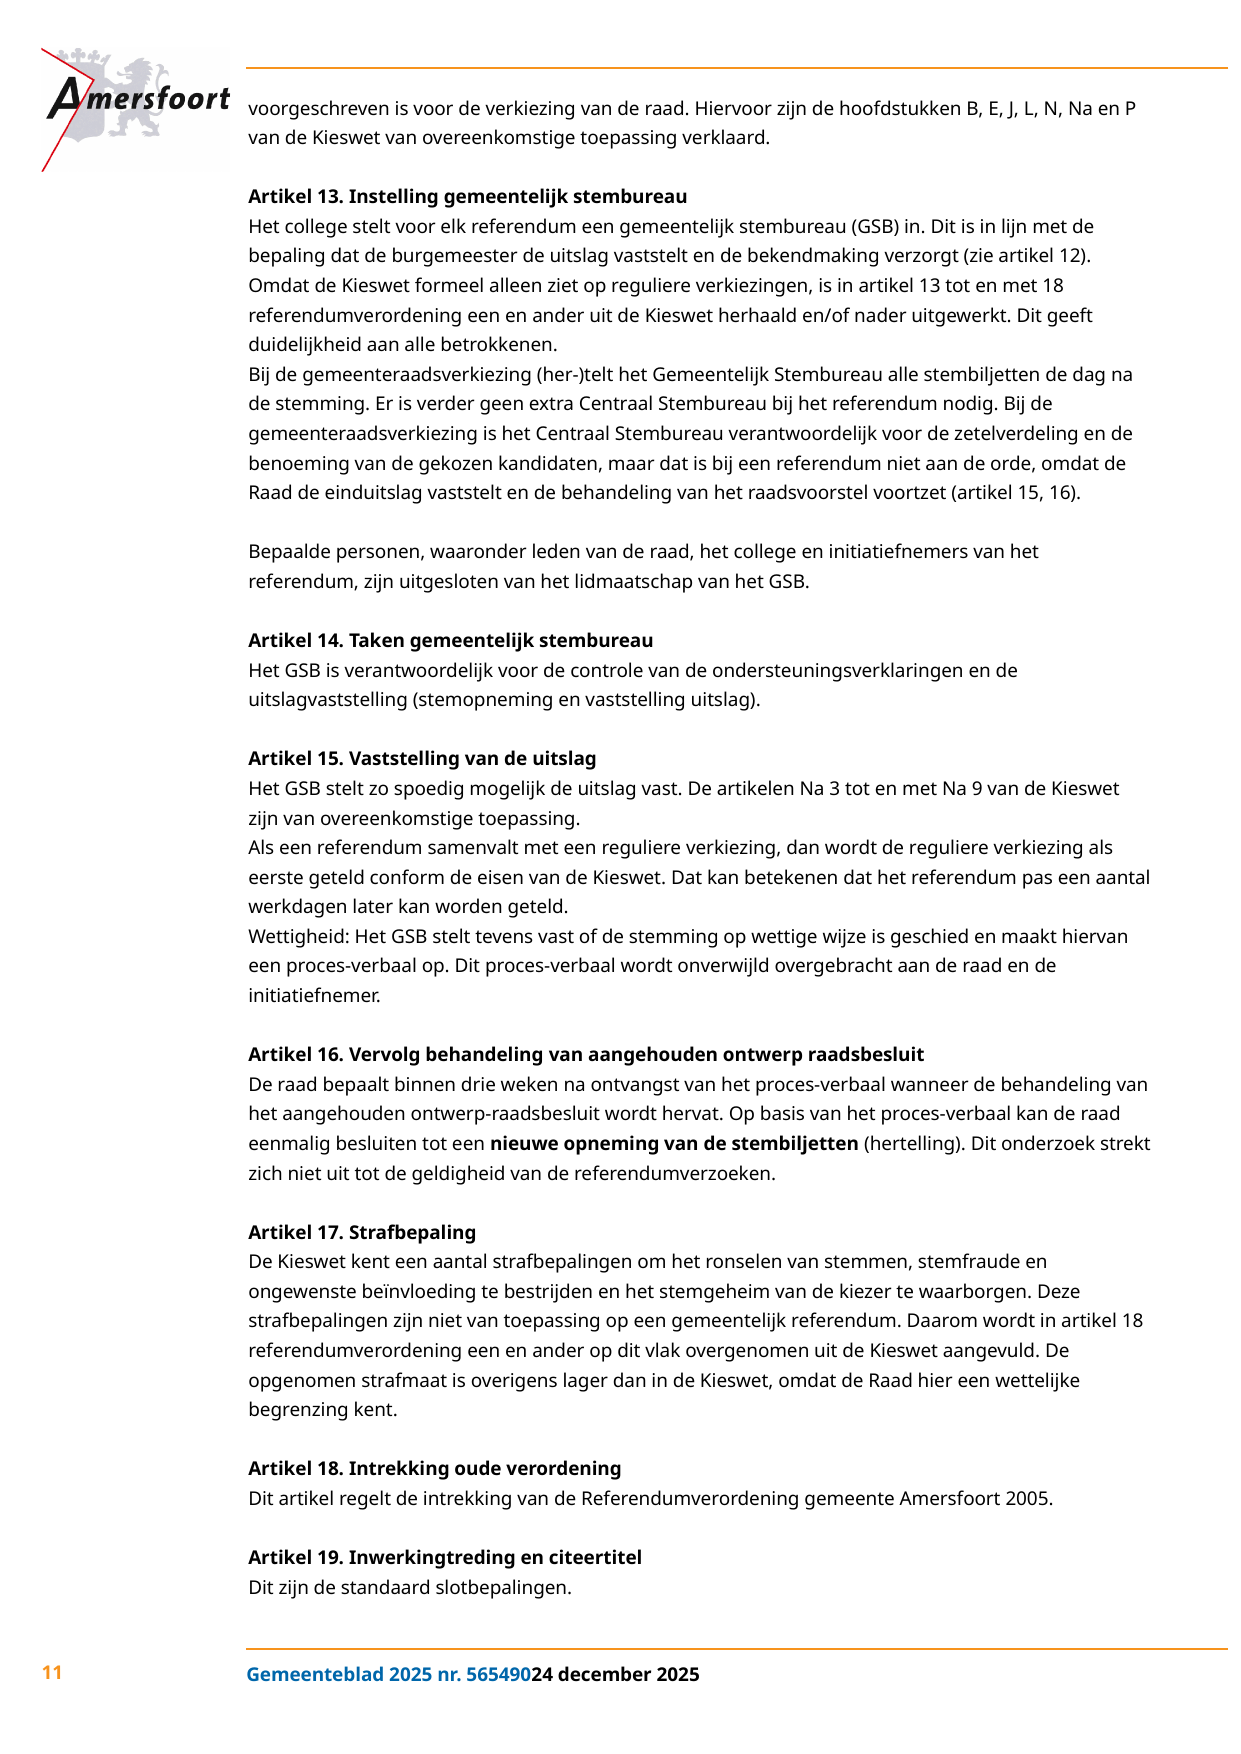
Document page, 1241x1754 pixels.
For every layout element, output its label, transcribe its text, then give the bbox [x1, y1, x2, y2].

text voorgeschreven is voor de verkiezing van de raad. Hiervoor zijn de hoofdstukken B, E, J, L, N, Na en P van de Kieswet van overeenkomstige toepassing verklaard. [248, 95, 1152, 150]
text Het GSB is verantwoordelijk voor de controle van de ondersteuningsverklaringen en de uitslagvaststelling (stemopneming en vaststelling uitslag). [248, 657, 1152, 712]
text Het GSB stelt zo spoedig mogelijk de uitslag vast. De artikelen Na 3 tot en met Na 9 van de Kieswet zijn van overeenkomstige toepassing. [248, 775, 1152, 831]
text Als een referendum samenvalt met een reguliere verkiezing, dan wordt de reguliere verkiezing als eerste geteld conform de eisen van de Kieswet. Dat kan betekenen dat het referendum pas een aantal werkdagen later kan worden geteld. [248, 834, 1152, 919]
text Artikel 14. Taken gemeentelijk stembureau [248, 627, 1152, 653]
text Bij de gemeenteraadsverkiezing (her-)telt het Gemeentelijk Stembureau alle stembiljetten de dag na de stemming. Er is verder geen extra Centraal Stembureau bij het referendum nodig. Bij de gemeenteraadsverkiezing is het Centraal Stembureau verantwoordelijk voor de zetelverdeling en de benoeming van de gekozen kandidaten, maar dat is bij een referendum niet aan de orde, omdat de Raad de einduitslag vaststelt en de behandeling van het raadsvoorstel voortzet (artikel 15, 16). [248, 361, 1152, 505]
text De raad bepaalt binnen drie weken na ontvangst van het proces-verbaal wanneer de behandeling van het aangehouden ontwerp-raadsbesluit wordt hervat. Op basis van het proces-verbaal kan de raad eenmalig besluiten tot een nieuwe opneming van de stembiljetten (hertelling). Dit onderzoek strekt zich niet uit tot de geldigheid van de referendumverzoeken. [248, 1071, 1152, 1186]
text Dit artikel regelt de intrekking van de Referendumverordening gemeente Amersfoort 2005. [248, 1485, 1152, 1511]
text Artikel 17. Strafbepaling [248, 1219, 1152, 1245]
text Artikel 13. Instelling gemeentelijk stembureau [248, 183, 1152, 209]
text Artikel 18. Intrekking oude verordening [248, 1456, 1152, 1481]
text Wettigheid: Het GSB stelt tevens vast of de stemming op wettige wijze is geschied en maakt hiervan een proces-verbaal op. Dit proces-verbaal wordt onverwijld overgebracht aan de raad en de initiatiefnemer. [248, 923, 1152, 1008]
picture [41, 47, 231, 172]
text Artikel 19. Inwerkingtreding en citeertitel [248, 1544, 1152, 1570]
text Het college stelt voor elk referendum een gemeentelijk stembureau (GSB) in. Dit is in lijn met de bepaling dat de burgemeester de uitslag vaststelt en de bekendmaking verzorgt (zie artikel 12). Omdat de Kieswet formeel alleen ziet op reguliere verkiezingen, is in artikel 13 tot en met 18 referendumverordening een en ander uit de Kieswet herhaald en/of nader uitgewerkt. Dit geeft duidelijkheid aan alle betrokkenen. [248, 213, 1152, 357]
text Artikel 16. Vervolg behandeling van aangehouden ontwerp raadsbesluit [248, 1041, 1152, 1067]
text Bepaalde personen, waaronder leden van de raad, het college en initiatiefnemers van het referendum, zijn uitgesloten van het lidmaatschap van het GSB. [248, 538, 1152, 594]
text Dit zijn de standaard slotbepalingen. [248, 1574, 1152, 1600]
text De Kieswet kent een aantal strafbepalingen om het ronselen van stemmen, stemfraude en ongewenste beïnvloeding te bestrijden en het stemgeheim van de kiezer te waarborgen. Deze strafbepalingen zijn niet van toepassing op een gemeentelijk referendum. Daarom wordt in artikel 18 referendumverordening een en ander op dit vlak overgenomen uit de Kieswet aangevuld. De opgenomen strafmaat is overigens lager dan in de Kieswet, omdat de Raad hier een wettelijke begrenzing kent. [248, 1248, 1152, 1422]
text Artikel 15. Vaststelling van de uitslag [248, 746, 1152, 771]
